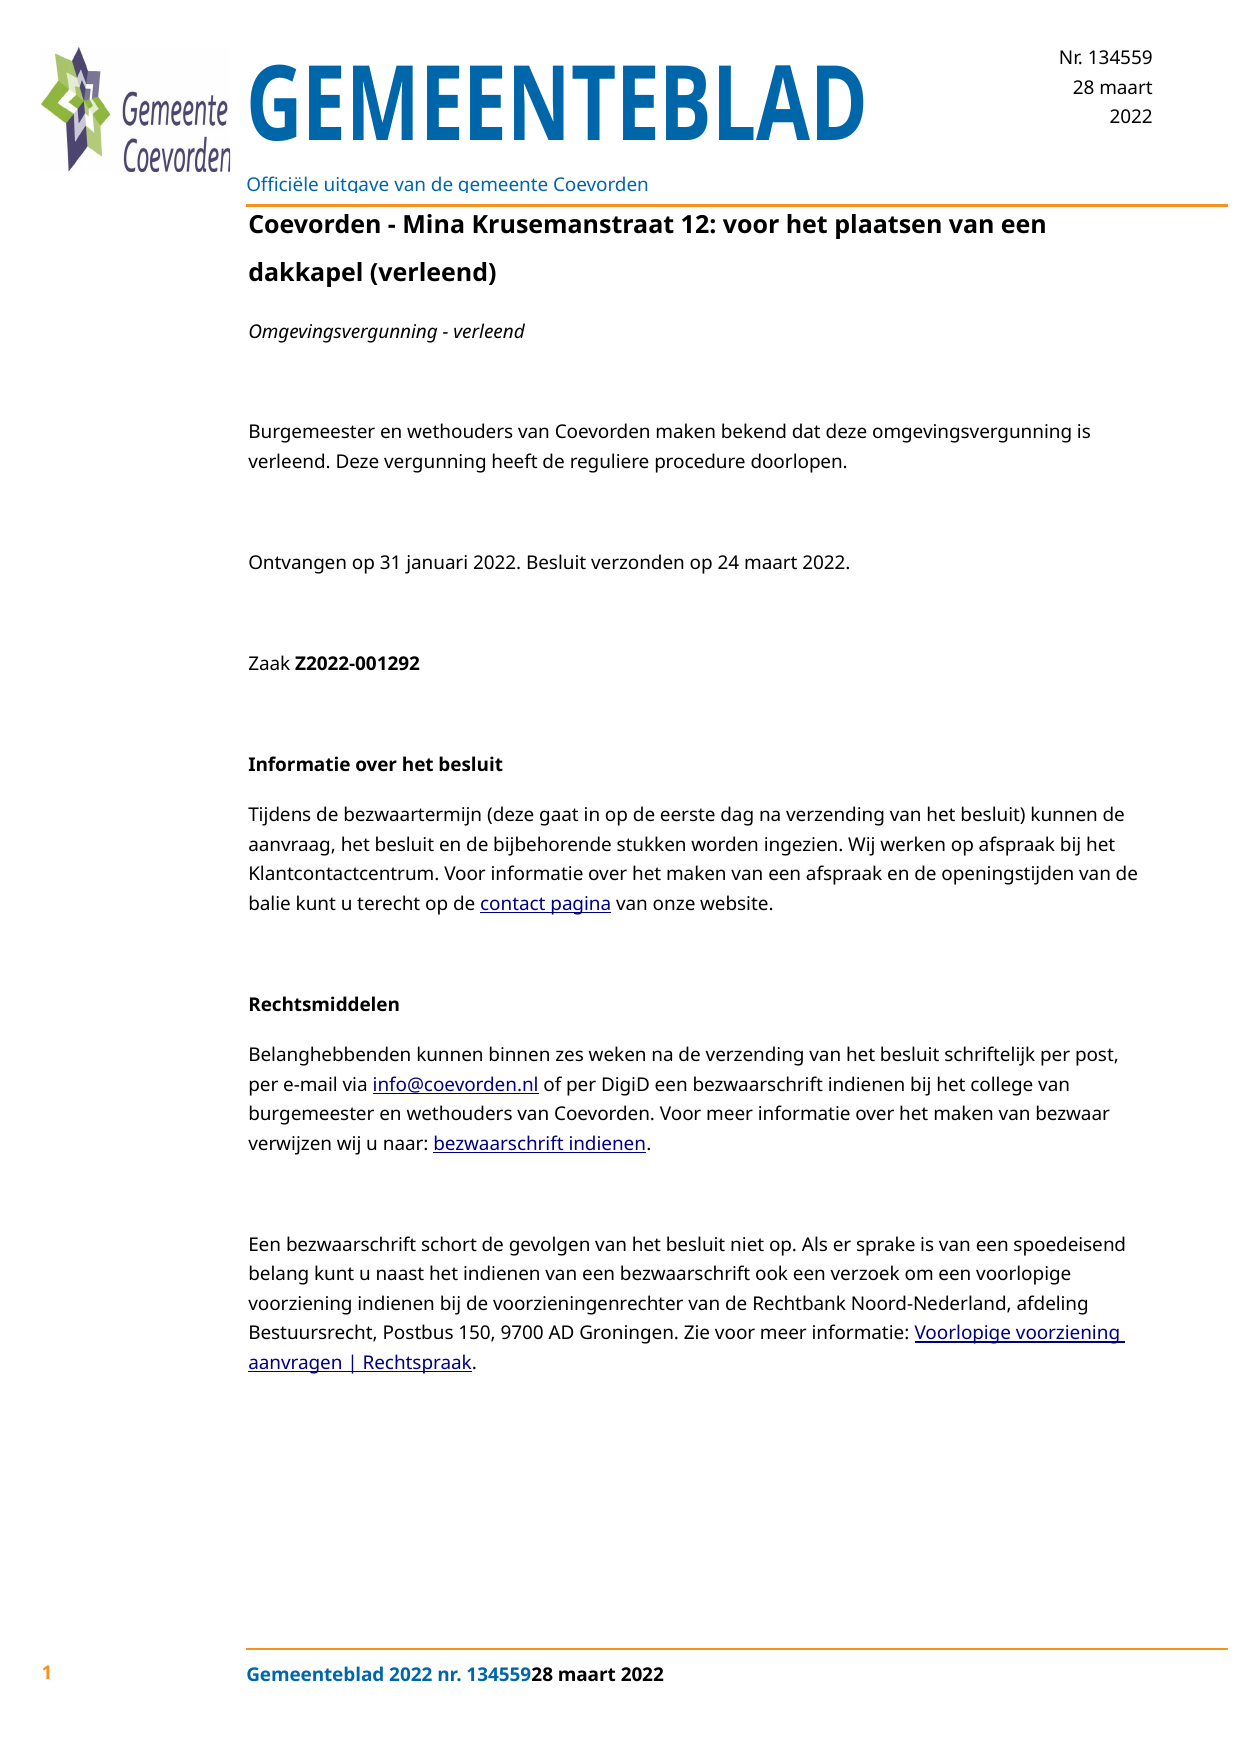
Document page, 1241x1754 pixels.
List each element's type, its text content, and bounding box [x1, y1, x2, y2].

picture [41, 47, 231, 172]
text Burgemeester en wethouders van Coevorden maken bekend dat deze omgevingsvergunning is verleend. Deze vergunning heeft de reguliere procedure doorlopen. [248, 419, 1152, 474]
text Coevorden - Mina Krusemanstraat 12: voor het plaatsen van een dakkapel (verleend) [248, 207, 1152, 288]
text Ontvangen op 31 januari 2022. Besluit verzonden op 24 maart 2022. [248, 549, 1152, 575]
text Rechtsmiddelen [248, 991, 1152, 1017]
text Een bezwaarschrift schort de gevolgen van het besluit niet op. Als er sprake is van een spoedeisend belang kunt u naast het indienen van een bezwaarschrift ook een verzoek om een voorlopige voorziening indienen bij de voorzieningenrechter van de Rechtbank Noord-Nederland, afdeling Bestuursrecht, Postbus 150, 9700 AD Groningen. Zie voor meer informatie: Voorlopige voorziening aanvragen | Rechtspraak. [248, 1231, 1152, 1375]
text Omgevingsvergunning - verleend [248, 318, 1152, 344]
text Belanghebbenden kunnen binnen zes weken na de verzending van het besluit schriftelijk per post, per e-mail via info@coevorden.nl of per DigiD een bezwaarschrift indienen bij het college van burgemeester en wethouders van Coevorden. Voor meer informatie over het maken van bezwaar verwijzen wij u naar: bezwaarschrift indienen. [248, 1041, 1152, 1156]
text Informatie over het besluit [248, 751, 1152, 777]
text Zaak Z2022-001292 [248, 650, 1152, 676]
text Tijdens de bezwaartermijn (deze gaat in op de eerste dag na verzending van het besluit) kunnen de aanvraag, het besluit en de bijbehorende stukken worden ingezien. Wij werken op afspraak bij het Klantcontactcentrum. Voor informatie over het maken van een afspraak en de openingstijden van de balie kunt u terecht op de contact pagina van onze website. [248, 801, 1152, 916]
